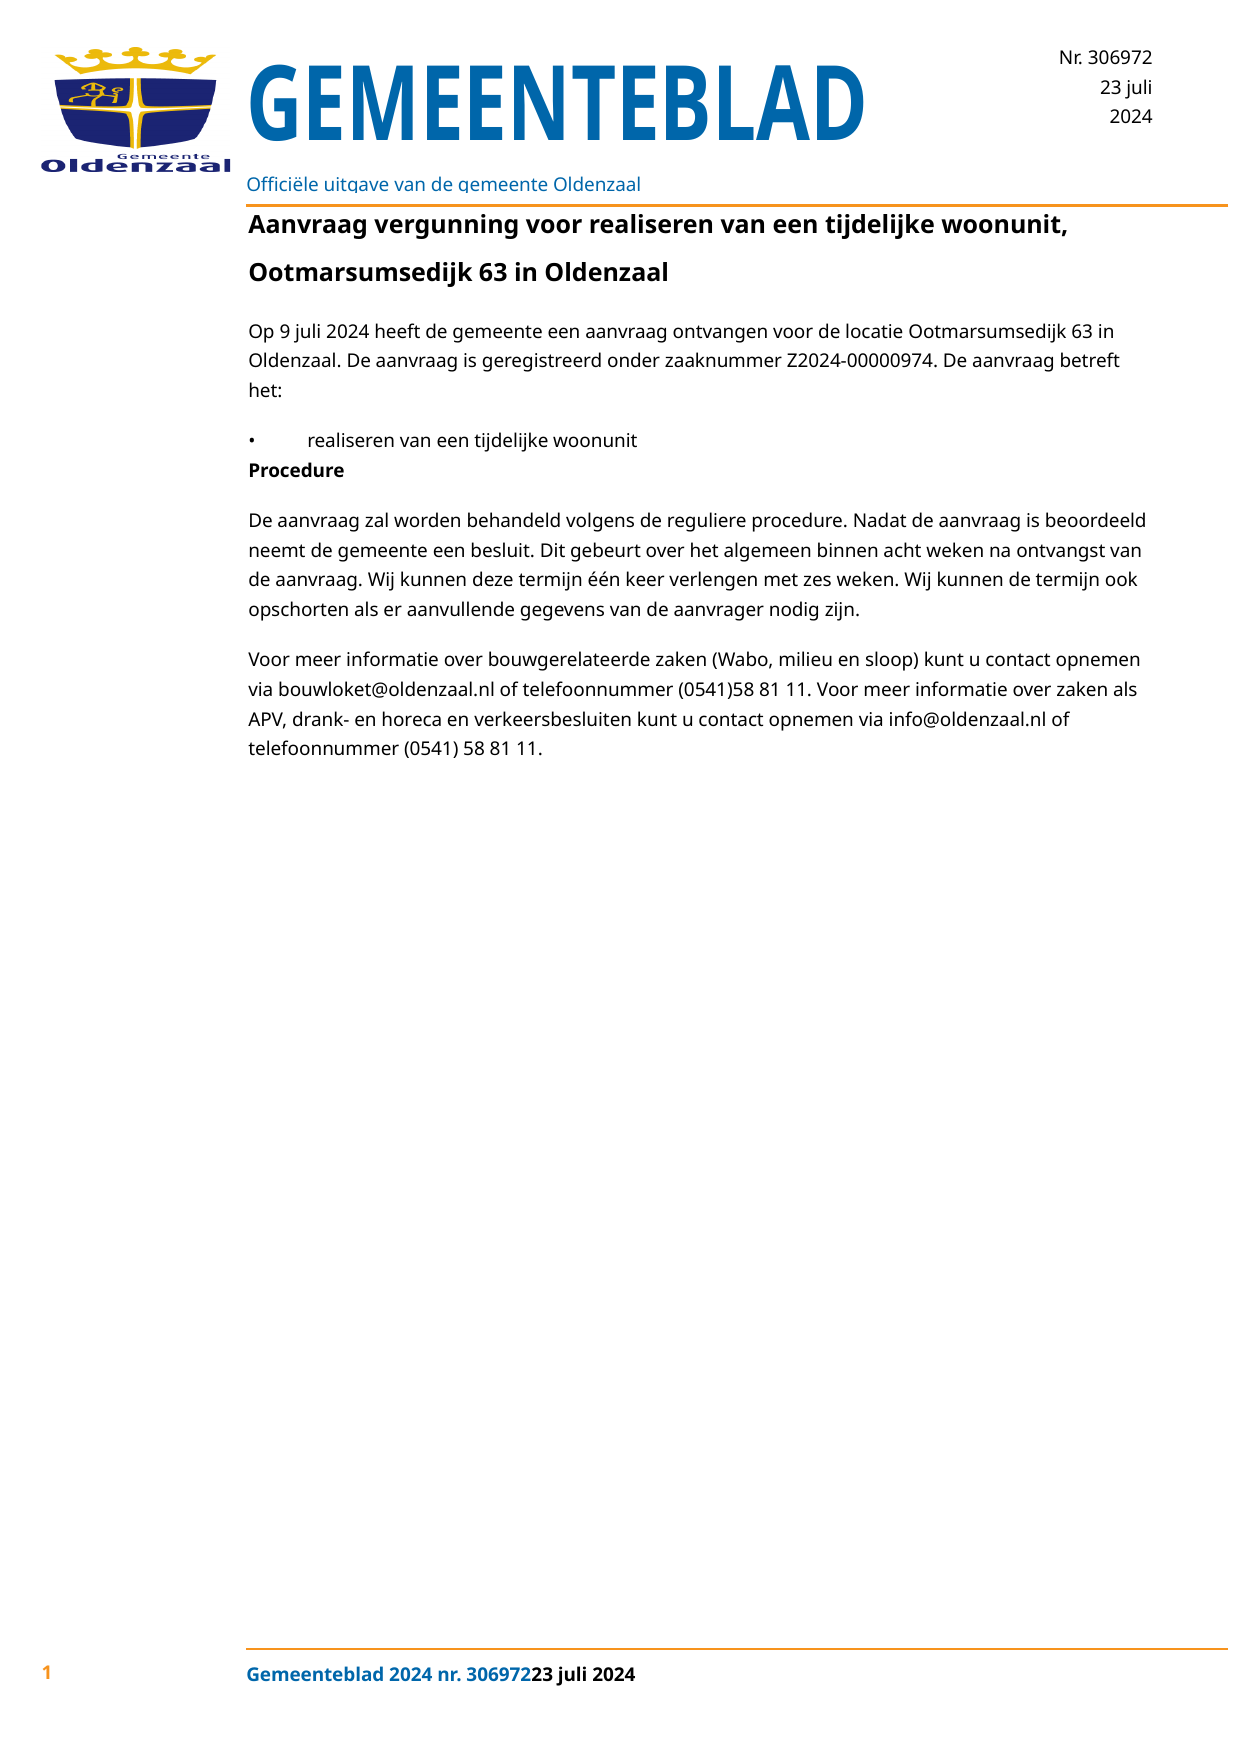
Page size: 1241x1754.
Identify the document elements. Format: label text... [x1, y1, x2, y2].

picture [41, 47, 231, 172]
text Procedure [248, 457, 1152, 483]
list realiseren van een tijdelijke woonunit [248, 427, 1152, 453]
text De aanvraag zal worden behandeld volgens de reguliere procedure. Nadat de aanvraag is beoordeeld neemt de gemeente een besluit. Dit gebeurt over het algemeen binnen acht weken na ontvangst van de aanvraag. Wij kunnen deze termijn één keer verlengen met zes weken. Wij kunnen de termijn ook opschorten als er aanvullende gegevens van de aanvrager nodig zijn. [248, 507, 1152, 622]
text Aanvraag vergunning voor realiseren van een tijdelijke woonunit, Ootmarsumsedijk 63 in Oldenzaal [248, 207, 1152, 288]
text Op 9 juli 2024 heeft de gemeente een aanvraag ontvangen voor de locatie Ootmarsumsedijk 63 in Oldenzaal. De aanvraag is geregistreerd onder zaaknummer Z2024-00000974. De aanvraag betreft het: [248, 318, 1152, 403]
text Voor meer informatie over bouwgerelateerde zaken (Wabo, milieu en sloop) kunt u contact opnemen via bouwloket@oldenzaal.nl of telefoonnummer (0541)58 81 11. Voor meer informatie over zaken als APV, drank- en horeca en verkeersbesluiten kunt u contact opnemen via info@oldenzaal.nl of telefoonnummer (0541) 58 81 11. [248, 647, 1152, 761]
